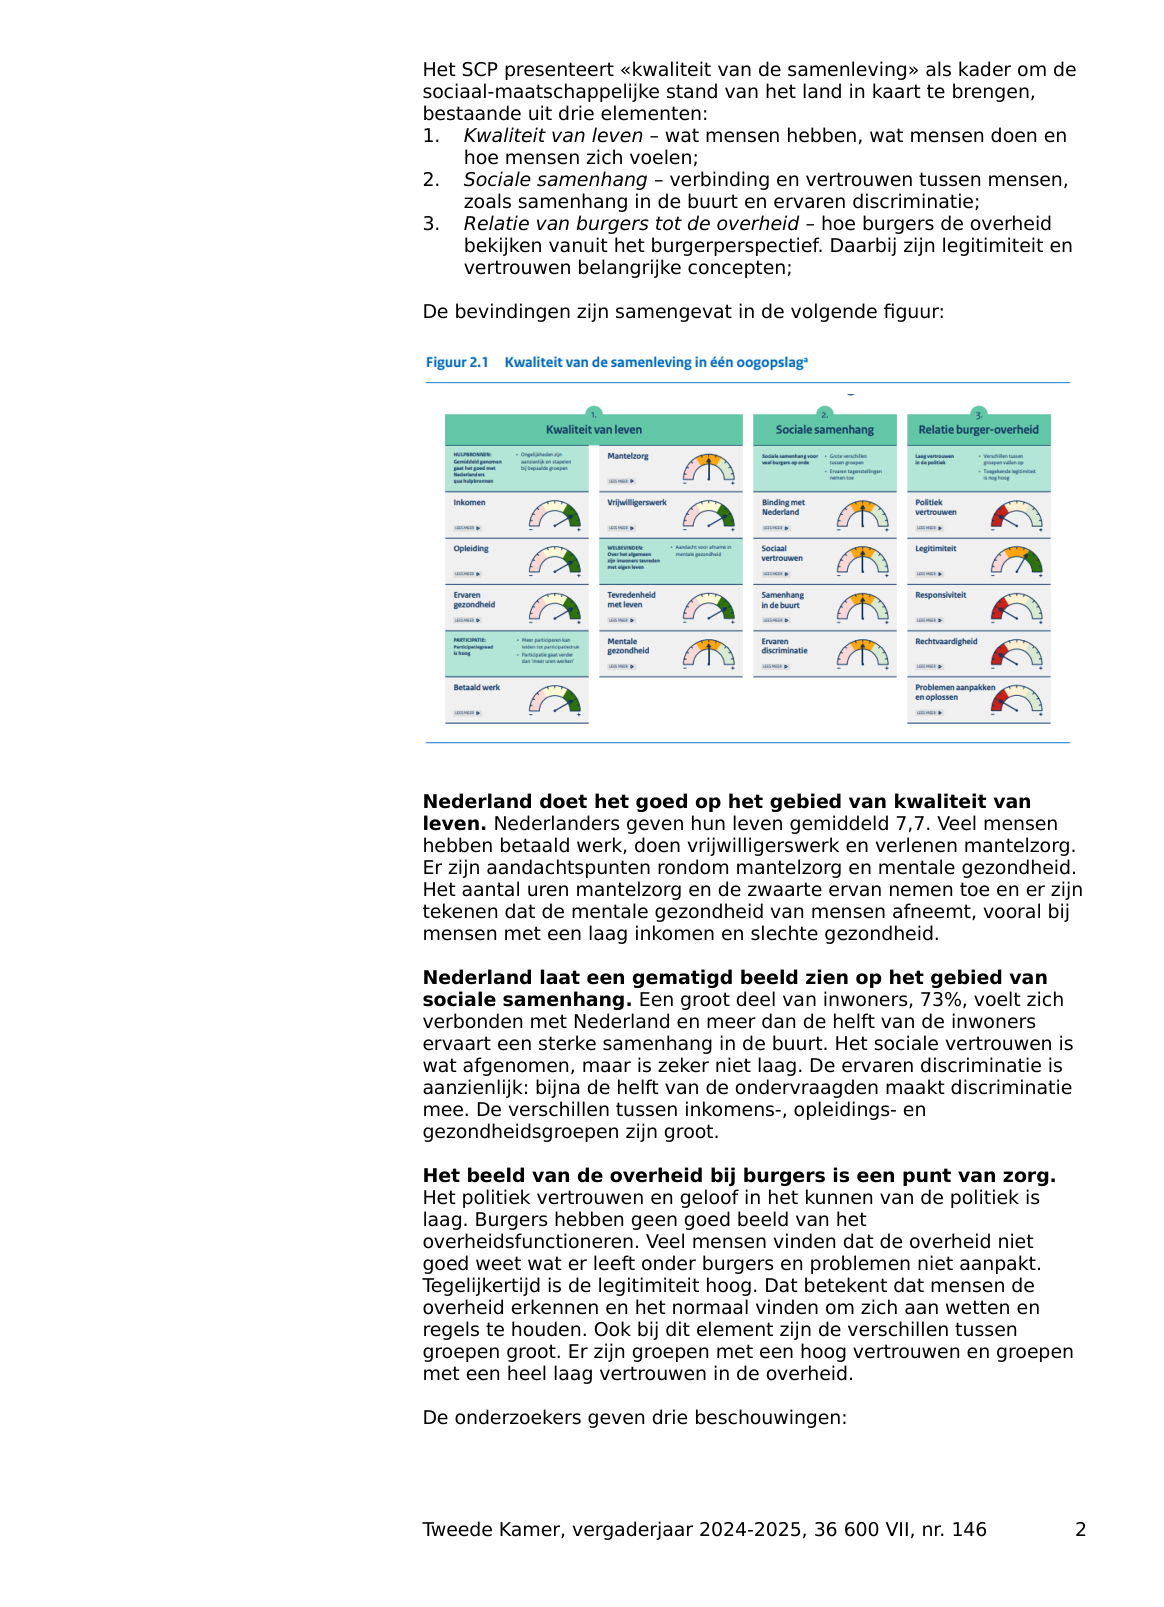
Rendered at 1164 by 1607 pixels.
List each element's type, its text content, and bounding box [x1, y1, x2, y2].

text Het beeld van de overheid bij burgers is een punt van zorg. Het politiek vertrouwen en geloof in het kunnen van de politiek is laag. Burgers hebben geen goed beeld van het overheidsfunctioneren. Veel mensen vinden dat de overheid niet goed weet wat er leeft onder burgers en problemen niet aanpakt. Tegelijkertijd is de legitimiteit hoog. Dat betekent dat mensen de overheid erkennen en het normaal vinden om zich aan wetten en regels te houden. Ook bij dit element zijn de verschillen tussen groepen groot. Er zijn groepen met een hoog vertrouwen en groepen met een heel laag vertrouwen in de overheid. [422, 1165, 1087, 1385]
text Nederland doet het goed op het gebied van kwaliteit van leven. Nederlanders geven hun leven gemiddeld 7,7. Veel mensen hebben betaald werk, doen vrijwilligerswerk en verlenen mantelzorg. Er zijn aandachtspunten rondom mantelzorg en mentale gezondheid. Het aantal uren mantelzorg en de zwaarte ervan nemen toe en er zijn tekenen dat de mentale gezondheid van mensen afneemt, vooral bij mensen met een laag inkomen en slechte gezondheid. [422, 791, 1087, 945]
text 2. Sociale samenhang – verbinding en vertrouwen tussen mensen, zoals samenhang in de buurt en ervaren discriminatie; [422, 169, 1087, 213]
text Nederland laat een gematigd beeld zien op het gebied van sociale samenhang. Een groot deel van inwoners, 73%, voelt zich verbonden met Nederland en meer dan de helft van de inwoners ervaart een sterke samenhang in de buurt. Het sociale vertrouwen is wat afgenomen, maar is zeker niet laag. De ervaren discriminatie is aanzienlijk: bijna de helft van de ondervraagden maakt discriminatie mee. De verschillen tussen inkomens-, opleidings- en gezondheidsgroepen zijn groot. [422, 967, 1087, 1143]
text 3. Relatie van burgers tot de overheid – hoe burgers de overheid bekijken vanuit het burgerperspectief. Daarbij zijn legitimiteit en vertrouwen belangrijke concepten; [422, 213, 1087, 279]
text De onderzoekers geven drie beschouwingen: [422, 1407, 1087, 1429]
text 1. Kwaliteit van leven – wat mensen hebben, wat mensen doen en hoe mensen zich voelen; [422, 125, 1087, 169]
picture [422, 345, 1072, 747]
text Het SCP presenteert «kwaliteit van de samenleving» als kader om de sociaal-maatschappelijke stand van het land in kaart te brengen, bestaande uit drie elementen: [422, 59, 1087, 125]
text De bevindingen zijn samengevat in de volgende figuur: [422, 301, 1087, 323]
